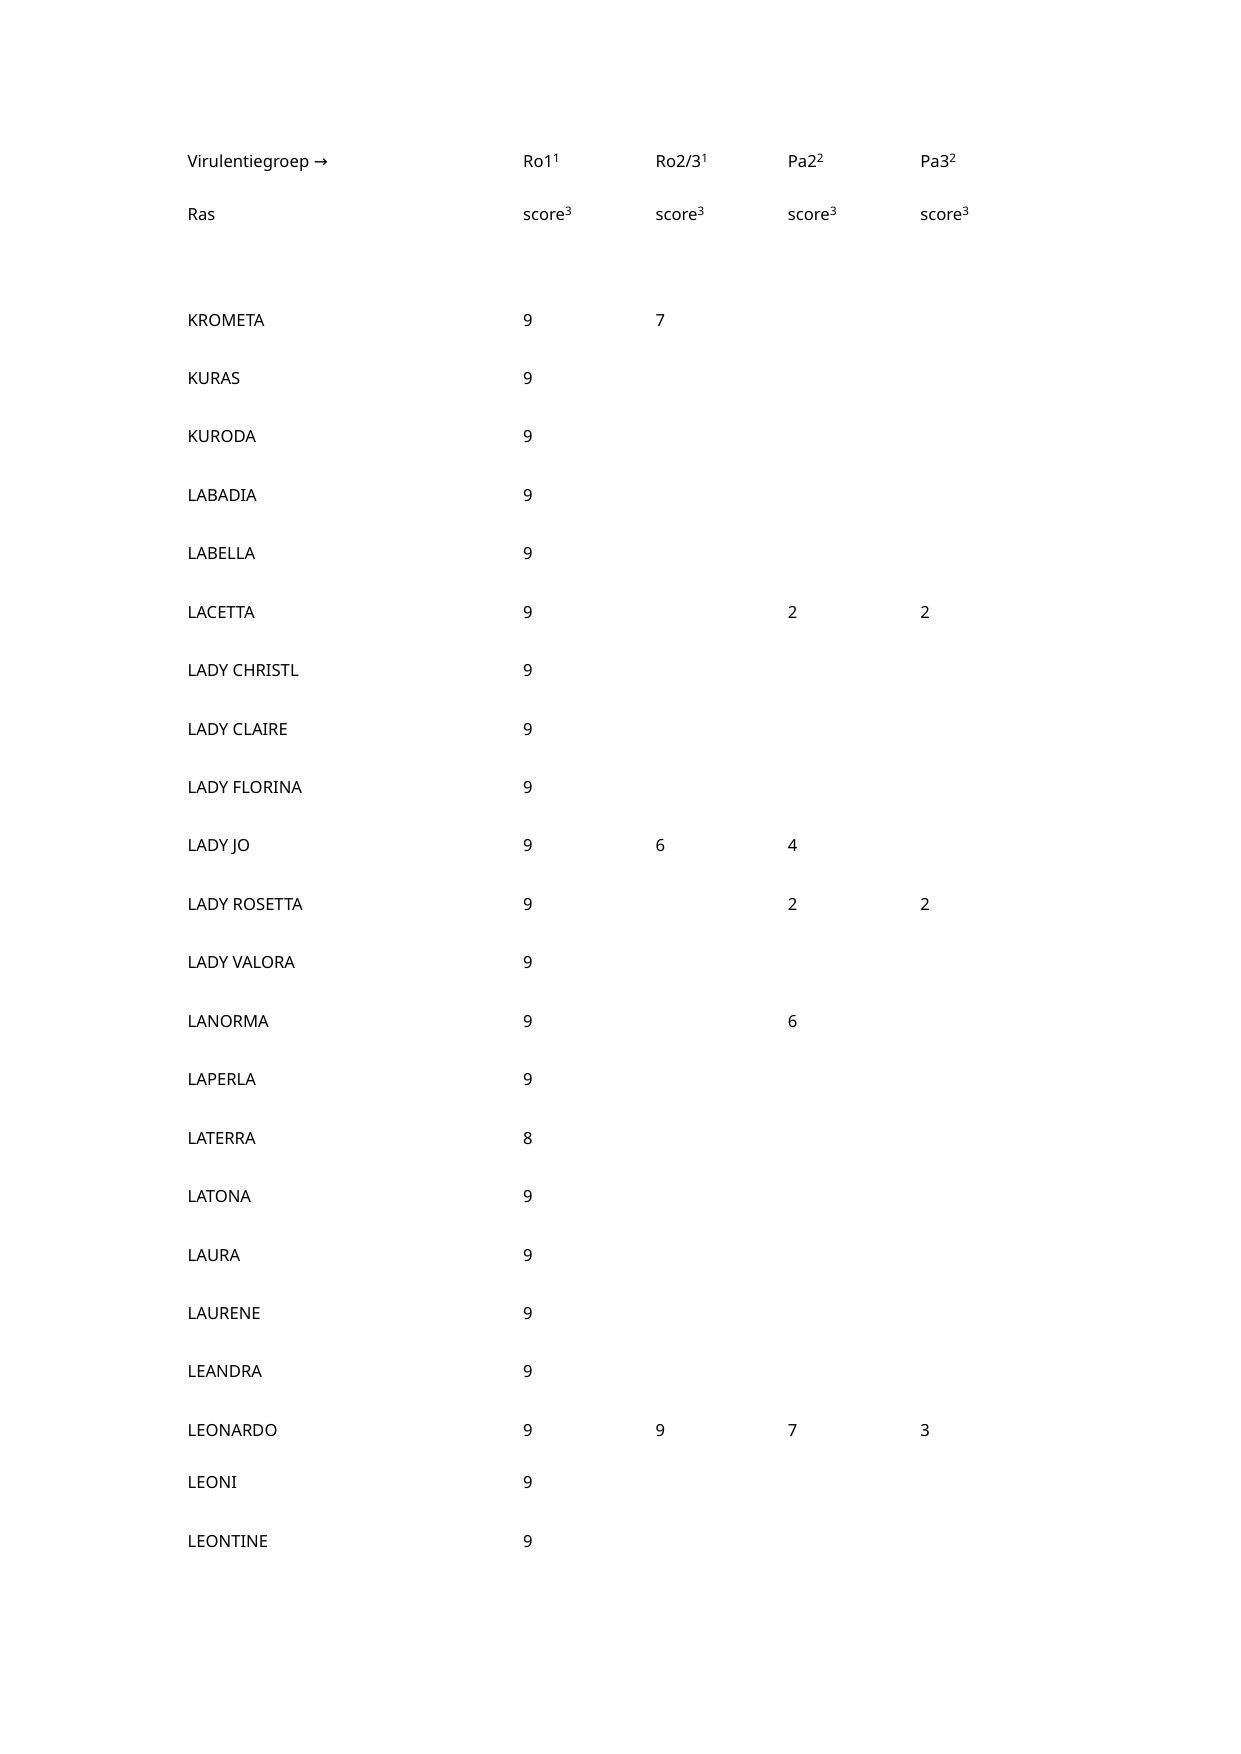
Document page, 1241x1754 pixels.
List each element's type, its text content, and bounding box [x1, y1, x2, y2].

table_cell [655, 542, 788, 600]
table_header Virulentiegroep → [188, 150, 523, 203]
table_cell [655, 951, 788, 1009]
table_cell score3 [920, 203, 1053, 255]
table_cell 9 [523, 1419, 655, 1471]
table_cell [655, 484, 788, 542]
table_cell 9 [523, 659, 655, 717]
table_cell [920, 484, 1053, 542]
table_cell LADY CLAIRE [188, 717, 523, 776]
table_cell 9 [523, 425, 655, 483]
table_cell [188, 255, 523, 308]
table_cell LADY JO [188, 834, 523, 892]
table_header Ro2/31 [655, 150, 788, 203]
table_cell KROMETA [188, 308, 523, 367]
table_cell [788, 1185, 920, 1243]
table_cell [655, 717, 788, 776]
table_cell 9 [523, 717, 655, 776]
table_cell 8 [523, 1126, 655, 1185]
table_cell [920, 1471, 1053, 1529]
table_cell [655, 659, 788, 717]
table_cell score3 [655, 203, 788, 255]
table_cell LATONA [188, 1185, 523, 1243]
table_cell [920, 542, 1053, 600]
table_header Ro11 [523, 150, 655, 203]
table_cell score3 [788, 203, 920, 255]
table_cell LAPERLA [188, 1068, 523, 1126]
table_cell 9 [523, 834, 655, 892]
table_cell [788, 484, 920, 542]
table_cell [788, 1530, 920, 1588]
table_cell LABADIA [188, 484, 523, 542]
table_cell 9 [523, 600, 655, 659]
table_cell [655, 776, 788, 834]
table_cell [655, 1360, 788, 1418]
table_cell [788, 425, 920, 483]
table_header Pa32 [920, 150, 1053, 203]
table_cell LANORMA [188, 1009, 523, 1068]
table_cell 9 [523, 1530, 655, 1588]
table_cell [523, 255, 655, 308]
table_cell [788, 308, 920, 367]
table_cell 7 [655, 308, 788, 367]
table_cell [788, 367, 920, 425]
table_cell [920, 308, 1053, 367]
table_cell LEONARDO [188, 1419, 523, 1471]
table_cell [788, 255, 920, 308]
table_cell 7 [788, 1419, 920, 1471]
table_cell LACETTA [188, 600, 523, 659]
table_cell 9 [523, 1360, 655, 1418]
table_header Pa22 [788, 150, 920, 203]
table_cell [788, 1126, 920, 1185]
table_cell [655, 600, 788, 659]
table_cell KURODA [188, 425, 523, 483]
table_cell [788, 542, 920, 600]
table_cell [788, 1243, 920, 1302]
table_cell [655, 1243, 788, 1302]
table_cell [920, 255, 1053, 308]
table_cell [788, 951, 920, 1009]
table_cell [655, 255, 788, 308]
table_cell [788, 1068, 920, 1126]
table_cell [788, 776, 920, 834]
table_cell [788, 1471, 920, 1529]
table_cell [920, 367, 1053, 425]
table_cell [920, 659, 1053, 717]
table_cell [655, 1126, 788, 1185]
table_cell 9 [523, 776, 655, 834]
table_cell [920, 1185, 1053, 1243]
table_cell [655, 1530, 788, 1588]
table_cell [655, 425, 788, 483]
table_cell [655, 1302, 788, 1360]
table_cell 4 [788, 834, 920, 892]
table_cell 2 [920, 893, 1053, 951]
table_cell [655, 1068, 788, 1126]
table_cell [920, 425, 1053, 483]
table_cell score3 [523, 203, 655, 255]
table_cell LABELLA [188, 542, 523, 600]
table_cell 9 [523, 1243, 655, 1302]
table_cell LADY VALORA [188, 951, 523, 1009]
table_cell 2 [788, 600, 920, 659]
table_cell [920, 1243, 1053, 1302]
table_cell LAURENE [188, 1302, 523, 1360]
table_cell [920, 1302, 1053, 1360]
table_cell [920, 1126, 1053, 1185]
table_cell [920, 717, 1053, 776]
table_cell 2 [920, 600, 1053, 659]
table_cell [920, 1530, 1053, 1588]
table_cell [920, 1068, 1053, 1126]
table_cell 9 [523, 1068, 655, 1126]
table_cell [920, 951, 1053, 1009]
table_cell 9 [523, 308, 655, 367]
table_cell [788, 659, 920, 717]
table_cell [788, 1302, 920, 1360]
table_cell 9 [523, 951, 655, 1009]
table_cell LEANDRA [188, 1360, 523, 1418]
table_cell 9 [523, 1471, 655, 1529]
table_cell 6 [788, 1009, 920, 1068]
table_cell 9 [655, 1419, 788, 1471]
table_cell 9 [523, 1009, 655, 1068]
table_cell [920, 834, 1053, 892]
table_cell LEONI [188, 1471, 523, 1529]
table_cell [655, 1471, 788, 1529]
table_cell 3 [920, 1419, 1053, 1471]
table_cell LADY CHRISTL [188, 659, 523, 717]
table_cell 9 [523, 367, 655, 425]
table_cell LEONTINE [188, 1530, 523, 1588]
table_cell 9 [523, 1302, 655, 1360]
table_cell LADY FLORINA [188, 776, 523, 834]
table_cell 6 [655, 834, 788, 892]
table_cell [655, 1009, 788, 1068]
table_cell 9 [523, 1185, 655, 1243]
table_cell 2 [788, 893, 920, 951]
table_cell [920, 776, 1053, 834]
table_cell 9 [523, 542, 655, 600]
table_cell Ras [188, 203, 523, 255]
table_cell LATERRA [188, 1126, 523, 1185]
table_cell [655, 1185, 788, 1243]
table_cell KURAS [188, 367, 523, 425]
table_cell LAURA [188, 1243, 523, 1302]
table_cell [920, 1360, 1053, 1418]
table_cell [655, 893, 788, 951]
table_cell [788, 717, 920, 776]
table_cell LADY ROSETTA [188, 893, 523, 951]
table_cell [655, 367, 788, 425]
table_cell [788, 1360, 920, 1418]
table_cell [920, 1009, 1053, 1068]
table_cell 9 [523, 893, 655, 951]
table_cell 9 [523, 484, 655, 542]
